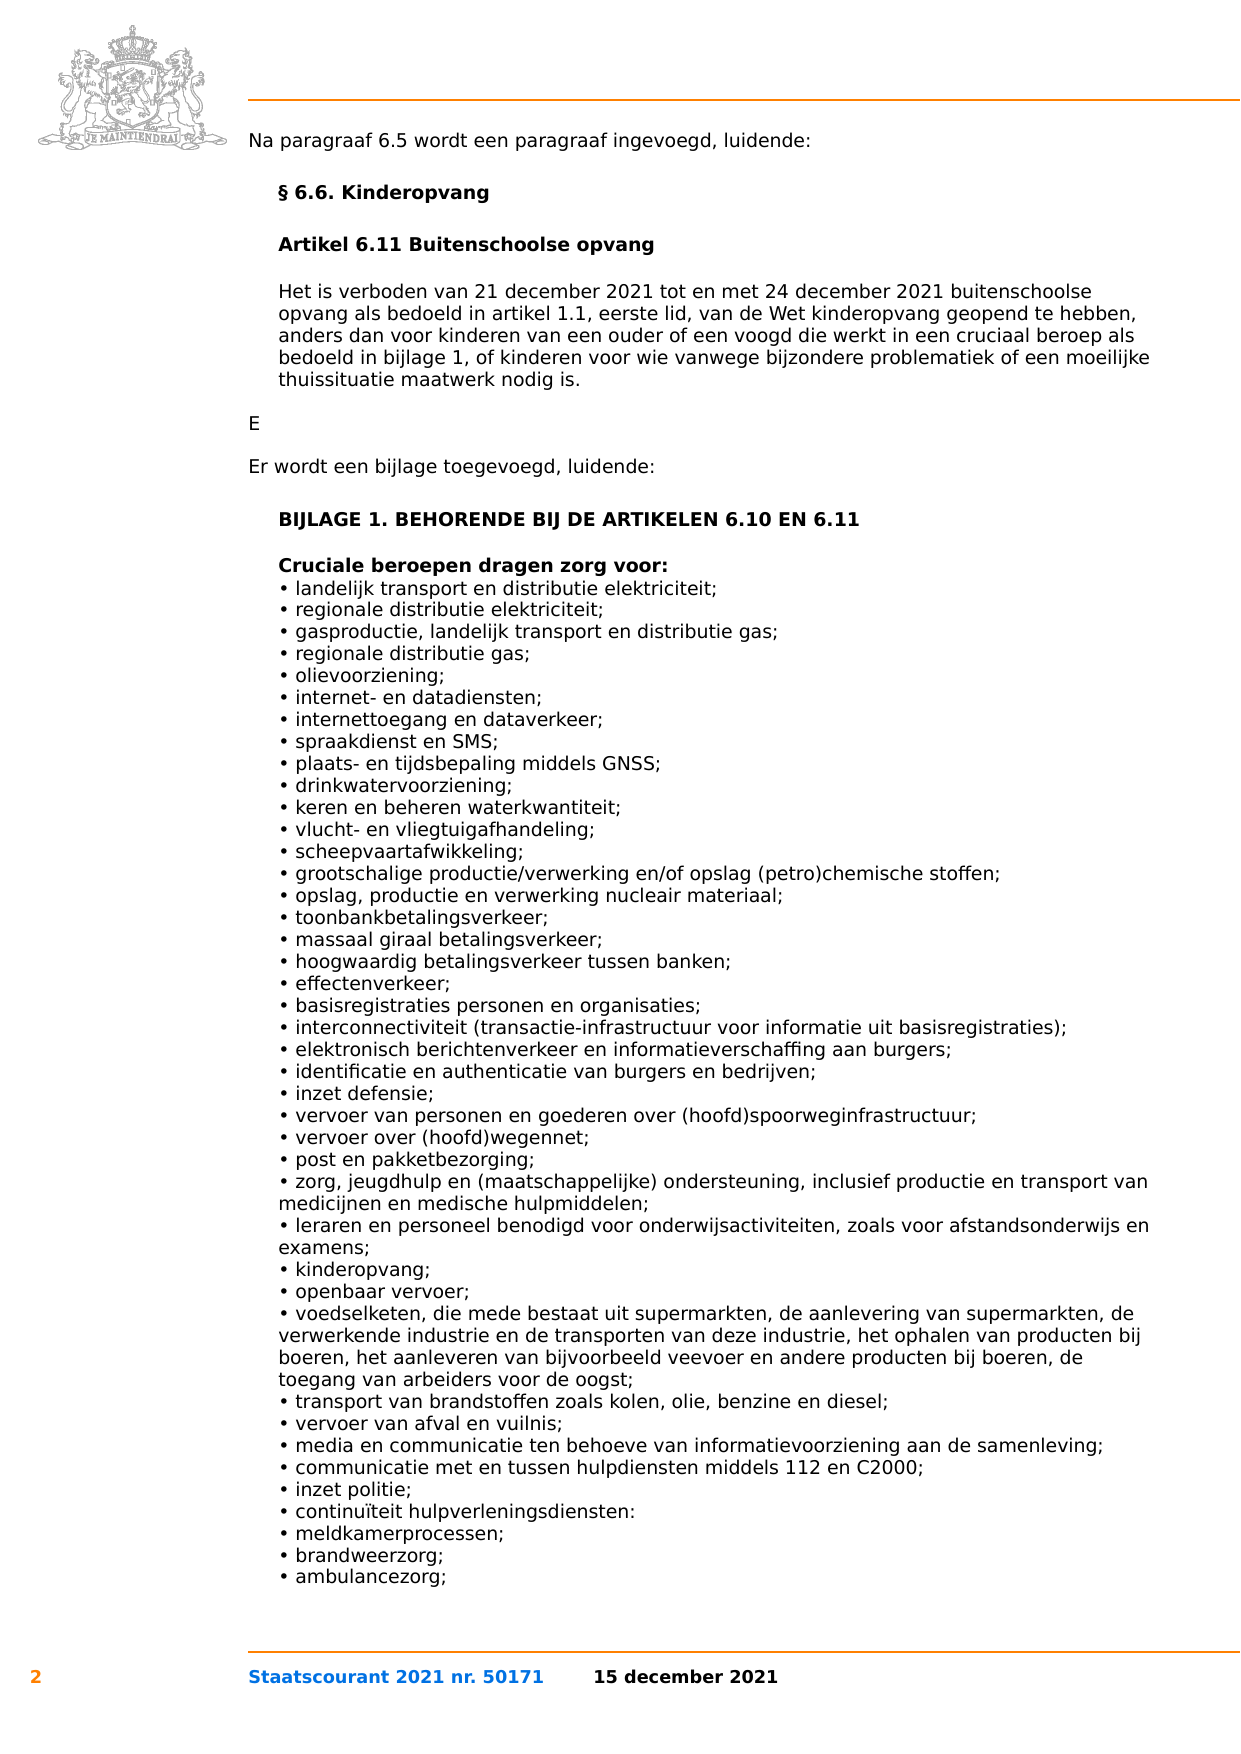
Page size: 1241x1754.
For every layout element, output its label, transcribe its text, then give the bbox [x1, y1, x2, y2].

text • regionale distributie elektriciteit; [278, 599, 1163, 621]
text • regionale distributie gas; [278, 643, 1163, 665]
text • brandweerzorg; [278, 1544, 1163, 1566]
text • gasproductie, landelijk transport en distributie gas; [278, 621, 1163, 643]
text • ambulancezorg; [278, 1566, 1163, 1588]
text • kinderopvang; [278, 1259, 1163, 1281]
text • communicatie met en tussen hulpdiensten middels 112 en C2000; [278, 1457, 1163, 1478]
subtitle BIJLAGE 1. BEHORENDE BIJ DE ARTIKELEN 6.10 EN 6.11 [278, 508, 1163, 530]
text • internet- en datadiensten; [278, 687, 1163, 709]
text • keren en beheren waterkwantiteit; [278, 797, 1163, 819]
text • zorg, jeugdhulp en (maatschappelijke) ondersteuning, inclusief productie en transport van medicijnen en medische hulpmiddelen; [278, 1171, 1163, 1215]
subtitle § 6.6. Kinderopvang [278, 182, 1163, 204]
text • transport van brandstoffen zoals kolen, olie, benzine en diesel; [278, 1391, 1163, 1413]
text • inzet politie; [278, 1478, 1163, 1501]
subtitle Artikel 6.11 Buitenschoolse opvang [278, 234, 1163, 256]
text • olievoorziening; [278, 665, 1163, 687]
text Cruciale beroepen dragen zorg voor: [278, 555, 1163, 577]
text • continuïteit hulpverleningsdiensten: [278, 1501, 1163, 1522]
text Er wordt een bijlage toegevoegd, luidende: [248, 456, 1163, 478]
text E [248, 413, 1163, 434]
text • spraakdienst en SMS; [278, 731, 1163, 753]
text • elektronisch berichtenverkeer en informatieverschaffing aan burgers; [278, 1039, 1163, 1061]
text • grootschalige productie/verwerking en/of opslag (petro)chemische stoffen; [278, 863, 1163, 885]
text • toonbankbetalingsverkeer; [278, 907, 1163, 929]
text • scheepvaartafwikkeling; [278, 841, 1163, 863]
text • media en communicatie ten behoeve van informatievoorziening aan de samenleving; [278, 1434, 1163, 1457]
text Na paragraaf 6.5 wordt een paragraaf ingevoegd, luidende: [248, 130, 1163, 152]
text • vervoer van personen en goederen over (hoofd)spoorweginfrastructuur; [278, 1105, 1163, 1127]
text • inzet defensie; [278, 1083, 1163, 1105]
picture [38, 25, 227, 150]
text • vervoer van afval en vuilnis; [278, 1413, 1163, 1434]
text • identificatie en authenticatie van burgers en bedrijven; [278, 1061, 1163, 1083]
text • leraren en personeel benodigd voor onderwijsactiviteiten, zoals voor afstandsonderwijs en examens; [278, 1215, 1163, 1259]
text • post en pakketbezorging; [278, 1149, 1163, 1171]
text • hoogwaardig betalingsverkeer tussen banken; [278, 951, 1163, 973]
text • internettoegang en dataverkeer; [278, 709, 1163, 731]
text • landelijk transport en distributie elektriciteit; [278, 577, 1163, 599]
text • plaats- en tijdsbepaling middels GNSS; [278, 753, 1163, 775]
text • meldkamerprocessen; [278, 1522, 1163, 1544]
text • openbaar vervoer; [278, 1281, 1163, 1303]
text • voedselketen, die mede bestaat uit supermarkten, de aanlevering van supermarkten, de verwerkende industrie en de transporten van deze industrie, het ophalen van producten bij boeren, het aanleveren van bijvoorbeeld veevoer en andere producten bij boeren, de toegang van arbeiders voor de oogst; [278, 1303, 1163, 1391]
text • drinkwatervoorziening; [278, 775, 1163, 797]
text • massaal giraal betalingsverkeer; [278, 929, 1163, 951]
text • basisregistraties personen en organisaties; [278, 995, 1163, 1017]
text Het is verboden van 21 december 2021 tot en met 24 december 2021 buitenschoolse opvang als bedoeld in artikel 1.1, eerste lid, van de Wet kinderopvang geopend te hebben, anders dan voor kinderen van een ouder of een voogd die werkt in een cruciaal beroep als bedoeld in bijlage 1, of kinderen voor wie vanwege bijzondere problematiek of een moeilijke thuissituatie maatwerk nodig is. [278, 281, 1163, 391]
text • vlucht- en vliegtuigafhandeling; [278, 819, 1163, 841]
text • vervoer over (hoofd)wegennet; [278, 1127, 1163, 1149]
text • opslag, productie en verwerking nucleair materiaal; [278, 885, 1163, 907]
text • interconnectiviteit (transactie-infrastructuur voor informatie uit basisregistraties); [278, 1017, 1163, 1039]
text • effectenverkeer; [278, 973, 1163, 995]
